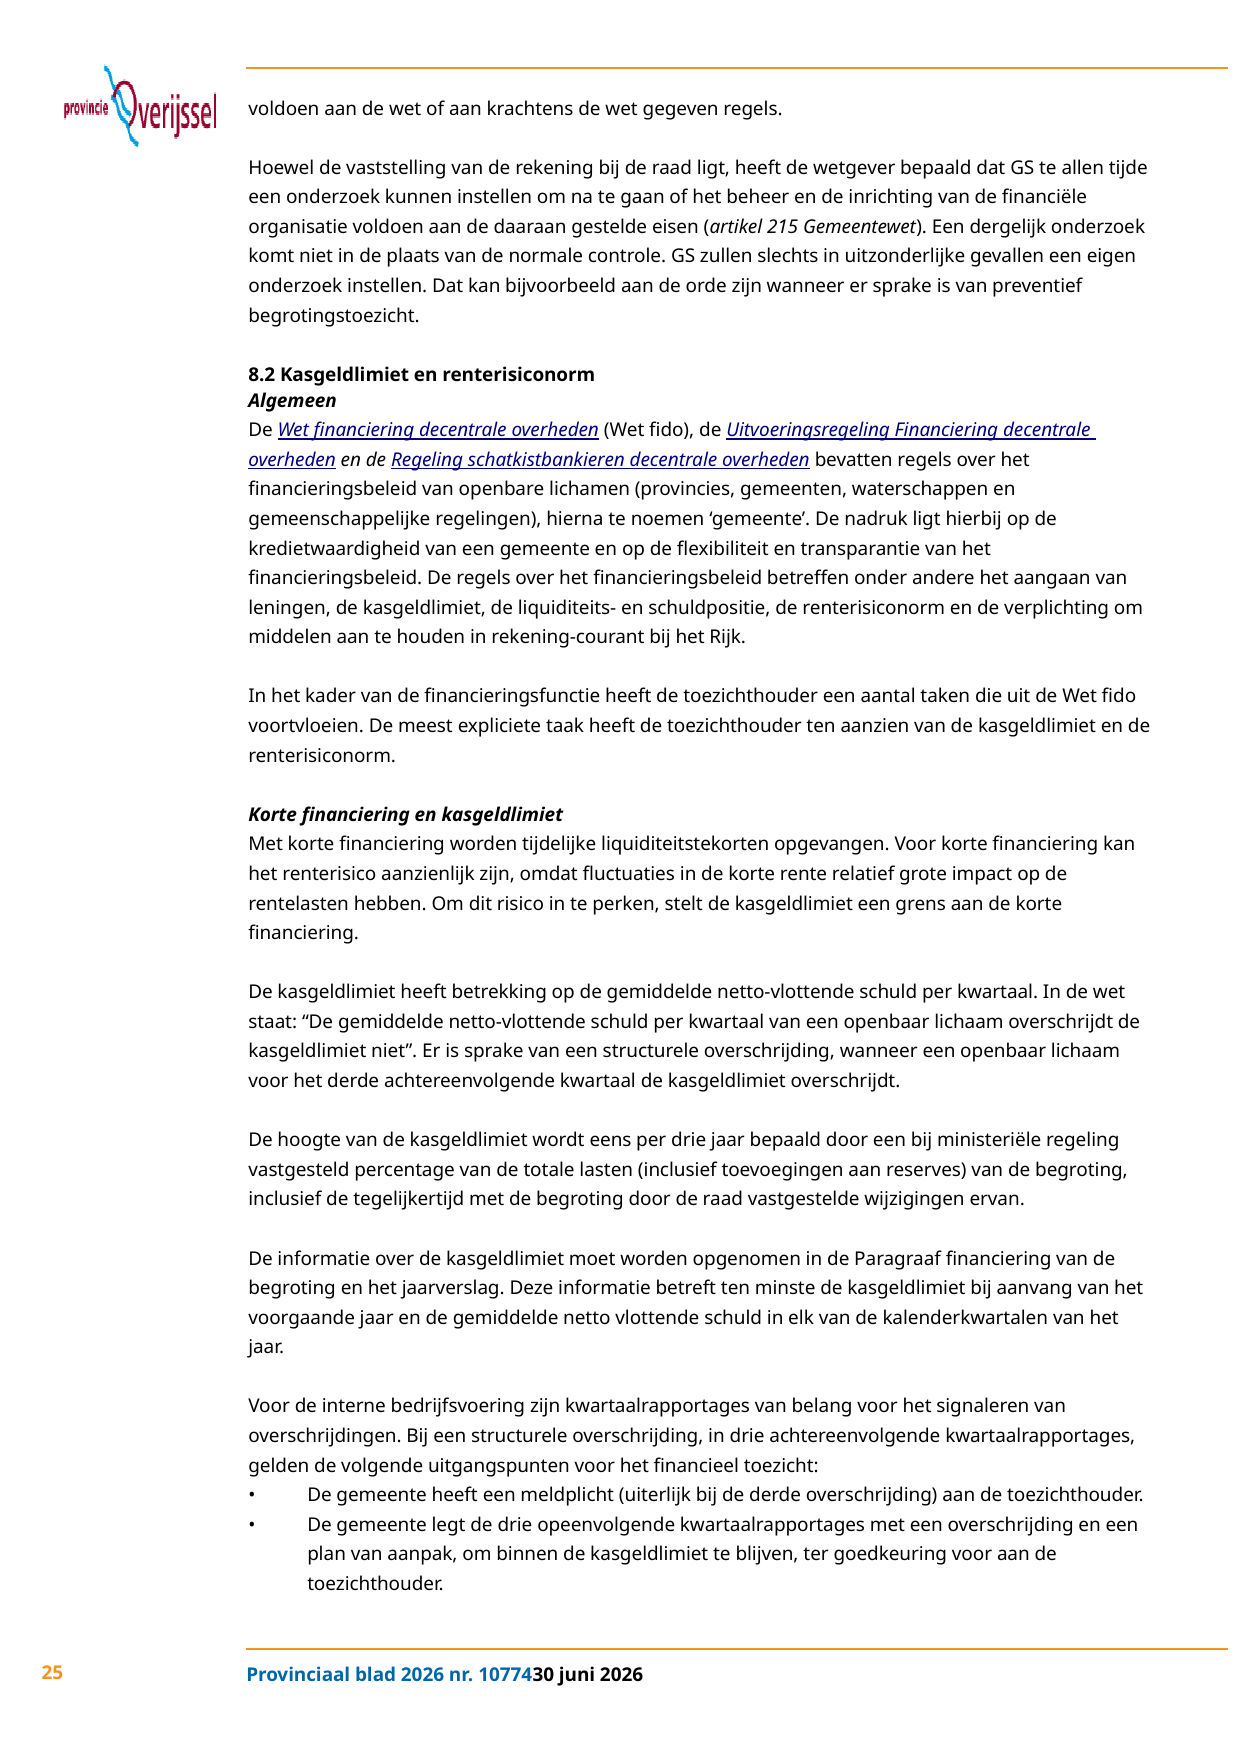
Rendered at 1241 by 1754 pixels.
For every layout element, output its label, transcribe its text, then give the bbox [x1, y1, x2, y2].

text De kasgeldlimiet heeft betrekking op de gemiddelde netto-vlottende schuld per kwartaal. In de wet staat: “De gemiddelde netto-vlottende schuld per kwartaal van een openbaar lichaam overschrijdt de kasgeldlimiet niet”. Er is sprake van een structurele overschrijding, wanneer een openbaar lichaam voor het derde achtereenvolgende kwartaal de kasgeldlimiet overschrijdt. [248, 978, 1152, 1093]
list De gemeente legt de drie opeenvolgende kwartaalrapportages met een overschrijding en een plan van aanpak, om binnen de kasgeldlimiet te blijven, ter goedkeuring voor aan de toezichthouder. [248, 1511, 1152, 1596]
list De gemeente heeft een meldplicht (uiterlijk bij de derde overschrijding) aan de toezichthouder. [248, 1481, 1152, 1507]
text Algemeen [248, 387, 1152, 412]
text Voor de interne bedrijfsvoering zijn kwartaalrapportages van belang voor het signaleren van overschrijdingen. Bij een structurele overschrijding, in drie achtereenvolgende kwartaalrapportages, gelden de volgende uitgangspunten voor het financieel toezicht: [248, 1393, 1152, 1477]
text De Wet financiering decentrale overheden (Wet fido), de Uitvoeringsregeling Financiering decentrale overheden en de Regeling schatkistbankieren decentrale overheden bevatten regels over het financieringsbeleid van openbare lichamen (provincies, gemeenten, waterschappen en gemeenschappelijke regelingen), hierna te noemen ‘gemeente’. De nadruk ligt hierbij op de kredietwaardigheid van een gemeente en op de flexibiliteit en transparantie van het financieringsbeleid. De regels over het financieringsbeleid betreffen onder andere het aangaan van leningen, de kasgeldlimiet, de liquiditeits- en schuldpositie, de renterisiconorm en de verplichting om middelen aan te houden in rekening-courant bij het Rijk. [248, 416, 1152, 649]
text In het kader van de financieringsfunctie heeft de toezichthouder een aantal taken die uit de Wet fido voortvloeien. De meest expliciete taak heeft de toezichthouder ten aanzien van de kasgeldlimiet en de renterisiconorm. [248, 683, 1152, 767]
text Hoewel de vaststelling van de rekening bij de raad ligt, heeft de wetgever bepaald dat GS te allen tijde een onderzoek kunnen instellen om na te gaan of het beheer en de inrichting van de financiële organisatie voldoen aan de daaraan gestelde eisen (artikel 215 Gemeentewet). Een dergelijk onderzoek komt niet in de plaats van de normale controle. GS zullen slechts in uitzonderlijke gevallen een eigen onderzoek instellen. Dat kan bijvoorbeeld aan de orde zijn wanneer er sprake is van preventief begrotingstoezicht. [248, 154, 1152, 328]
text De hoogte van de kasgeldlimiet wordt eens per drie jaar bepaald door een bij ministeriële regeling vastgesteld percentage van de totale lasten (inclusief toevoegingen aan reserves) van de begroting, inclusief de tegelijkertijd met de begroting door de raad vastgestelde wijzigingen ervan. [248, 1126, 1152, 1211]
picture [41, 47, 231, 172]
text 8.2 Kasgeldlimiet en renterisiconorm [248, 361, 1152, 387]
text voldoen aan de wet of aan krachtens de wet gegeven regels. [248, 95, 1152, 121]
text De informatie over de kasgeldlimiet moet worden opgenomen in de Paragraaf financiering van de begroting en het jaarverslag. Deze informatie betreft ten minste de kasgeldlimiet bij aanvang van het voorgaande jaar en de gemiddelde netto vlottende schuld in elk van de kalenderkwartalen van het jaar. [248, 1245, 1152, 1359]
text Korte financiering en kasgeldlimiet [248, 801, 1152, 827]
text Met korte financiering worden tijdelijke liquiditeitstekorten opgevangen. Voor korte financiering kan het renterisico aanzienlijk zijn, omdat fluctuaties in de korte rente relatief grote impact op de rentelasten hebben. Om dit risico in te perken, stelt de kasgeldlimiet een grens aan de korte financiering. [248, 831, 1152, 945]
